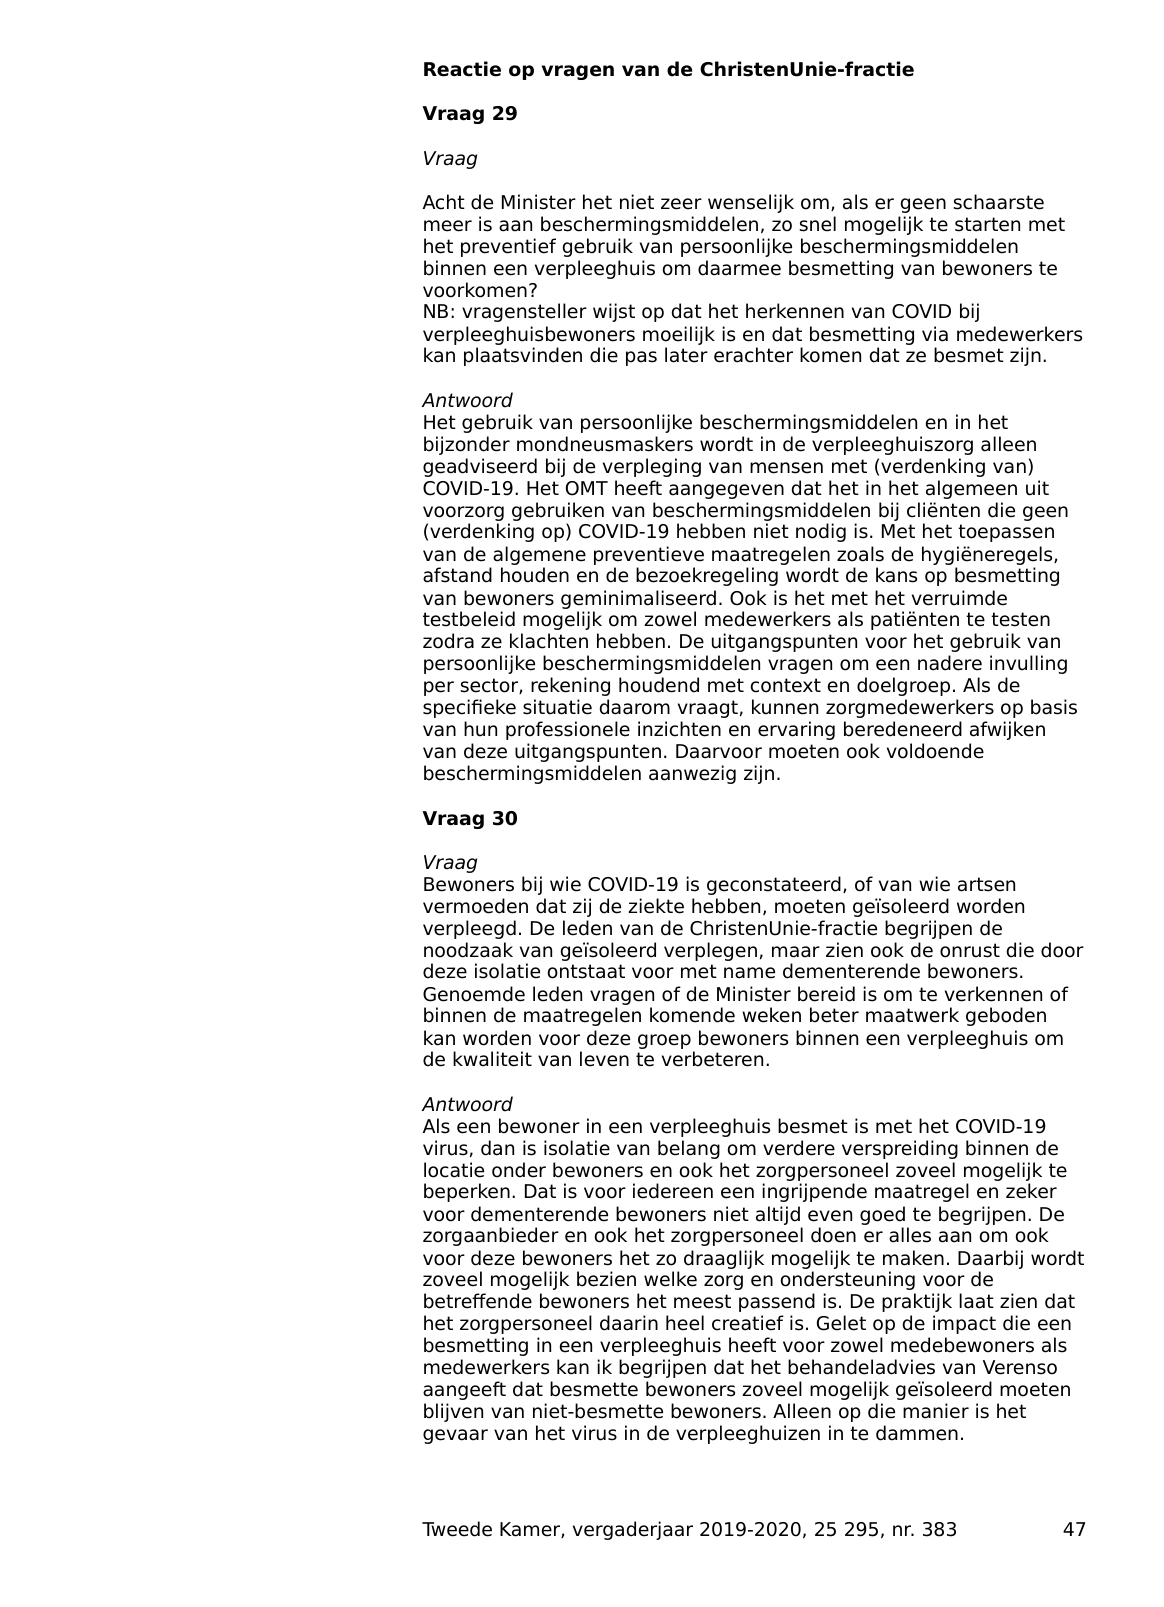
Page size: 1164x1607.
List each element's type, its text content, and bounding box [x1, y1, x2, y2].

subtitle Antwoord [422, 1093, 1087, 1116]
subtitle Vraag [422, 147, 1087, 169]
text Het gebruik van persoonlijke beschermingsmiddelen en in het bijzonder mondneusmaskers wordt in de verpleeghuiszorg alleen geadviseerd bij de verpleging van mensen met (verdenking van) COVID-19. Het OMT heeft aangegeven dat het in het algemeen uit voorzorg gebruiken van beschermingsmiddelen bij cliënten die geen (verdenking op) COVID-19 hebben niet nodig is. Met het toepassen van de algemene preventieve maatregelen zoals de hygiëneregels, afstand houden en de bezoekregeling wordt de kans op besmetting van bewoners geminimaliseerd. Ook is het met het verruimde testbeleid mogelijk om zowel medewerkers als patiënten te testen zodra ze klachten hebben. De uitgangspunten voor het gebruik van persoonlijke beschermingsmiddelen vragen om een nadere invulling per sector, rekening houdend met context en doelgroep. Als de specifieke situatie daarom vraagt, kunnen zorgmedewerkers op basis van hun professionele inzichten en ervaring beredeneerd afwijken van deze uitgangspunten. Daarvoor moeten ook voldoende beschermingsmiddelen aanwezig zijn. [422, 412, 1087, 785]
text NB: vragensteller wijst op dat het herkennen van COVID bij verpleeghuisbewoners moeilijk is en dat besmetting via medewerkers kan plaatsvinden die pas later erachter komen dat ze besmet zijn. [422, 301, 1087, 367]
text Als een bewoner in een verpleeghuis besmet is met het COVID-19 virus, dan is isolatie van belang om verdere verspreiding binnen de locatie onder bewoners en ook het zorgpersoneel zoveel mogelijk te beperken. Dat is voor iedereen een ingrijpende maatregel en zeker voor dementerende bewoners niet altijd even goed te begrijpen. De zorgaanbieder en ook het zorgpersoneel doen er alles aan om ook voor deze bewoners het zo draaglijk mogelijk te maken. Daarbij wordt zoveel mogelijk bezien welke zorg en ondersteuning voor de betreffende bewoners het meest passend is. De praktijk laat zien dat het zorgpersoneel daarin heel creatief is. Gelet op de impact die een besmetting in een verpleeghuis heeft voor zowel medebewoners als medewerkers kan ik begrijpen dat het behandeladvies van Verenso aangeeft dat besmette bewoners zoveel mogelijk geïsoleerd moeten blijven van niet-besmette bewoners. Alleen op die manier is het gevaar van het virus in de verpleeghuizen in te dammen. [422, 1116, 1087, 1445]
subtitle Reactie op vragen van de ChristenUnie-fractie [422, 59, 1087, 81]
subtitle Antwoord [422, 389, 1087, 412]
subtitle Vraag [422, 852, 1087, 873]
text Bewoners bij wie COVID-19 is geconstateerd, of van wie artsen vermoeden dat zij de ziekte hebben, moeten geïsoleerd worden verpleegd. De leden van de ChristenUnie-fractie begrijpen de noodzaak van geïsoleerd verplegen, maar zien ook de onrust die door deze isolatie ontstaat voor met name dementerende bewoners. Genoemde leden vragen of de Minister bereid is om te verkennen of binnen de maatregelen komende weken beter maatwerk geboden kan worden voor deze groep bewoners binnen een verpleeghuis om de kwaliteit van leven te verbeteren. [422, 873, 1087, 1071]
text Acht de Minister het niet zeer wenselijk om, als er geen schaarste meer is aan beschermingsmiddelen, zo snel mogelijk te starten met het preventief gebruik van persoonlijke beschermingsmiddelen binnen een verpleeghuis om daarmee besmetting van bewoners te voorkomen? [422, 192, 1087, 301]
subtitle Vraag 30 [422, 807, 1087, 829]
subtitle Vraag 29 [422, 103, 1087, 125]
